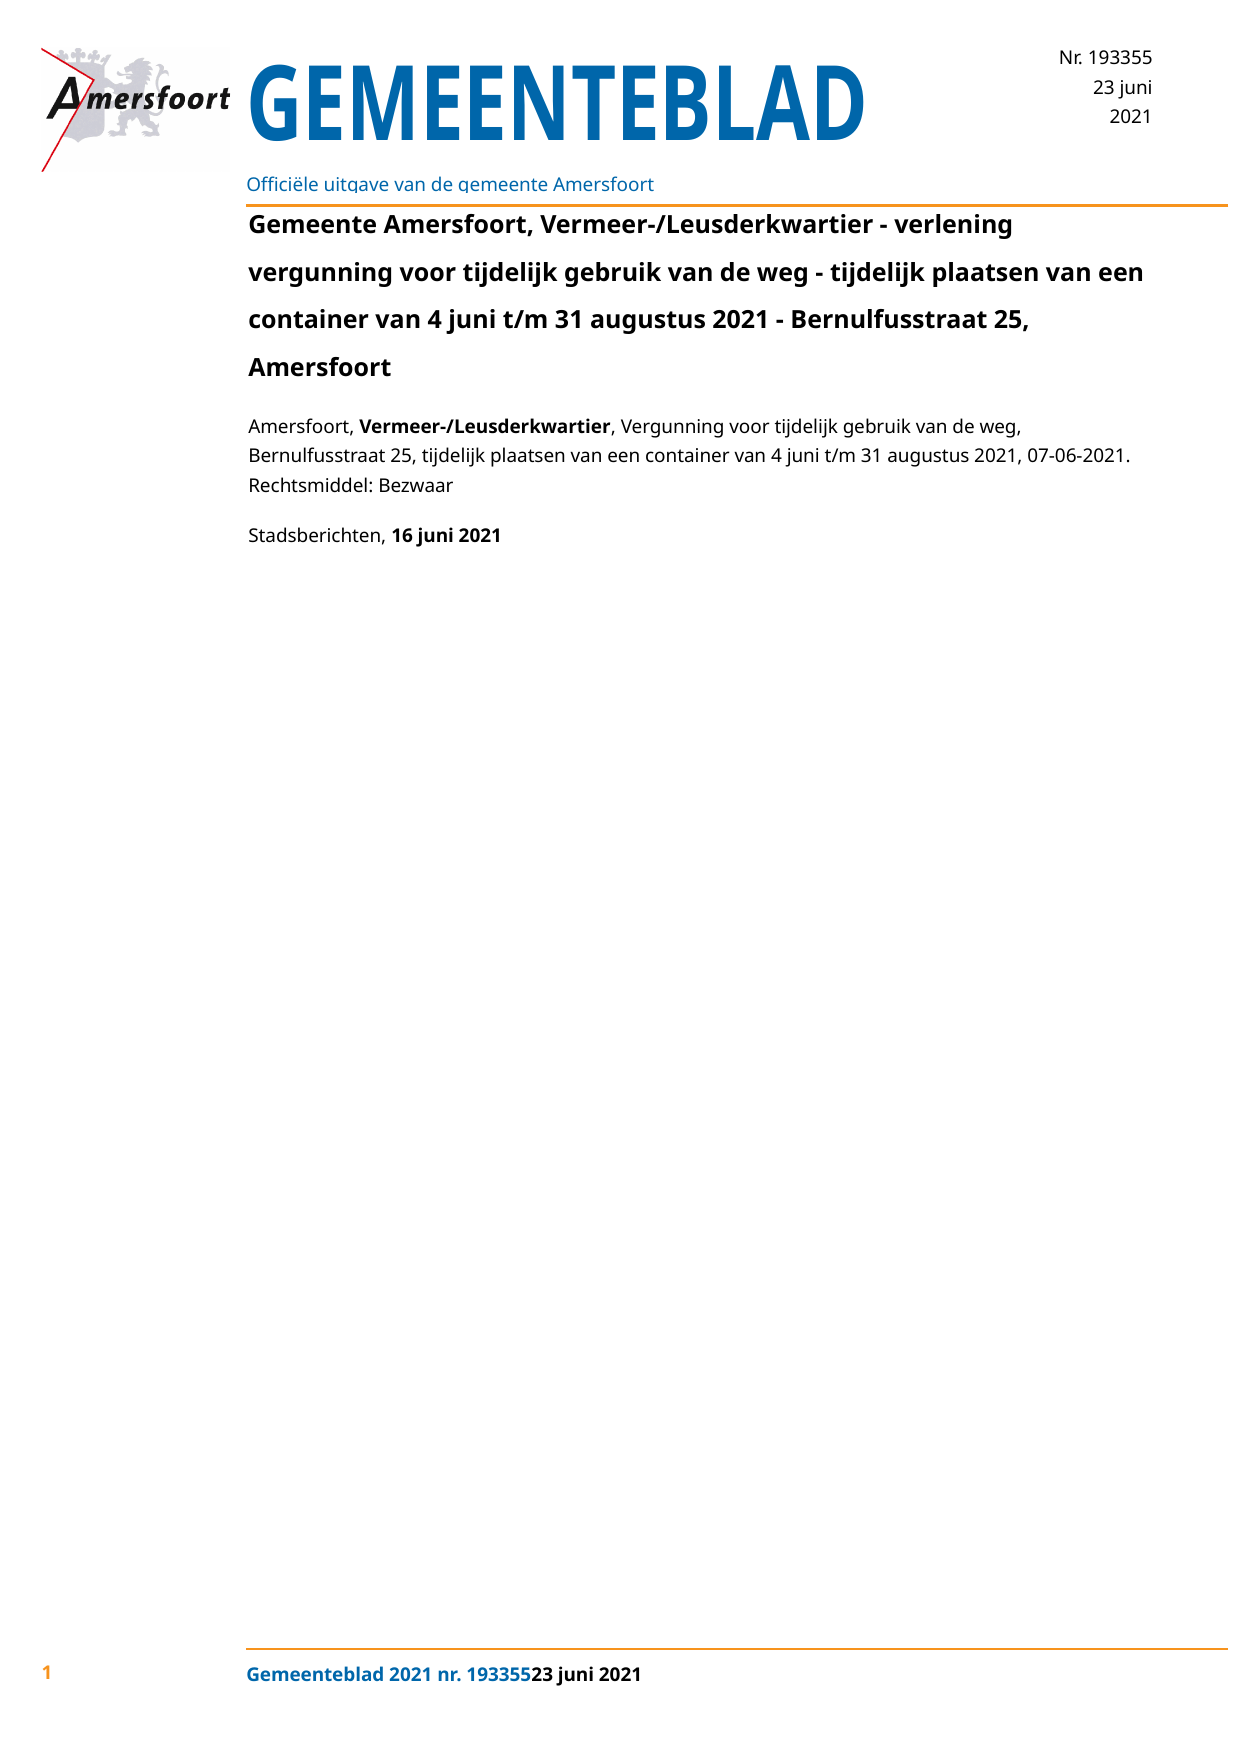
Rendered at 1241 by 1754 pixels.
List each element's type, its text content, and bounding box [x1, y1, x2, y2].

text Amersfoort, Vermeer-/Leusderkwartier, Vergunning voor tijdelijk gebruik van de weg, Bernulfusstraat 25, tijdelijk plaatsen van een container van 4 juni t/m 31 augustus 2021, 07-06-2021. Rechtsmiddel: Bezwaar [248, 413, 1152, 498]
text Gemeente Amersfoort, Vermeer-/Leusderkwartier - verlening vergunning voor tijdelijk gebruik van de weg - tijdelijk plaatsen van een container van 4 juni t/m 31 augustus 2021 - Bernulfusstraat 25, Amersfoort [248, 207, 1152, 384]
text Stadsberichten, 16 juni 2021 [248, 523, 1152, 548]
picture [41, 47, 231, 172]
